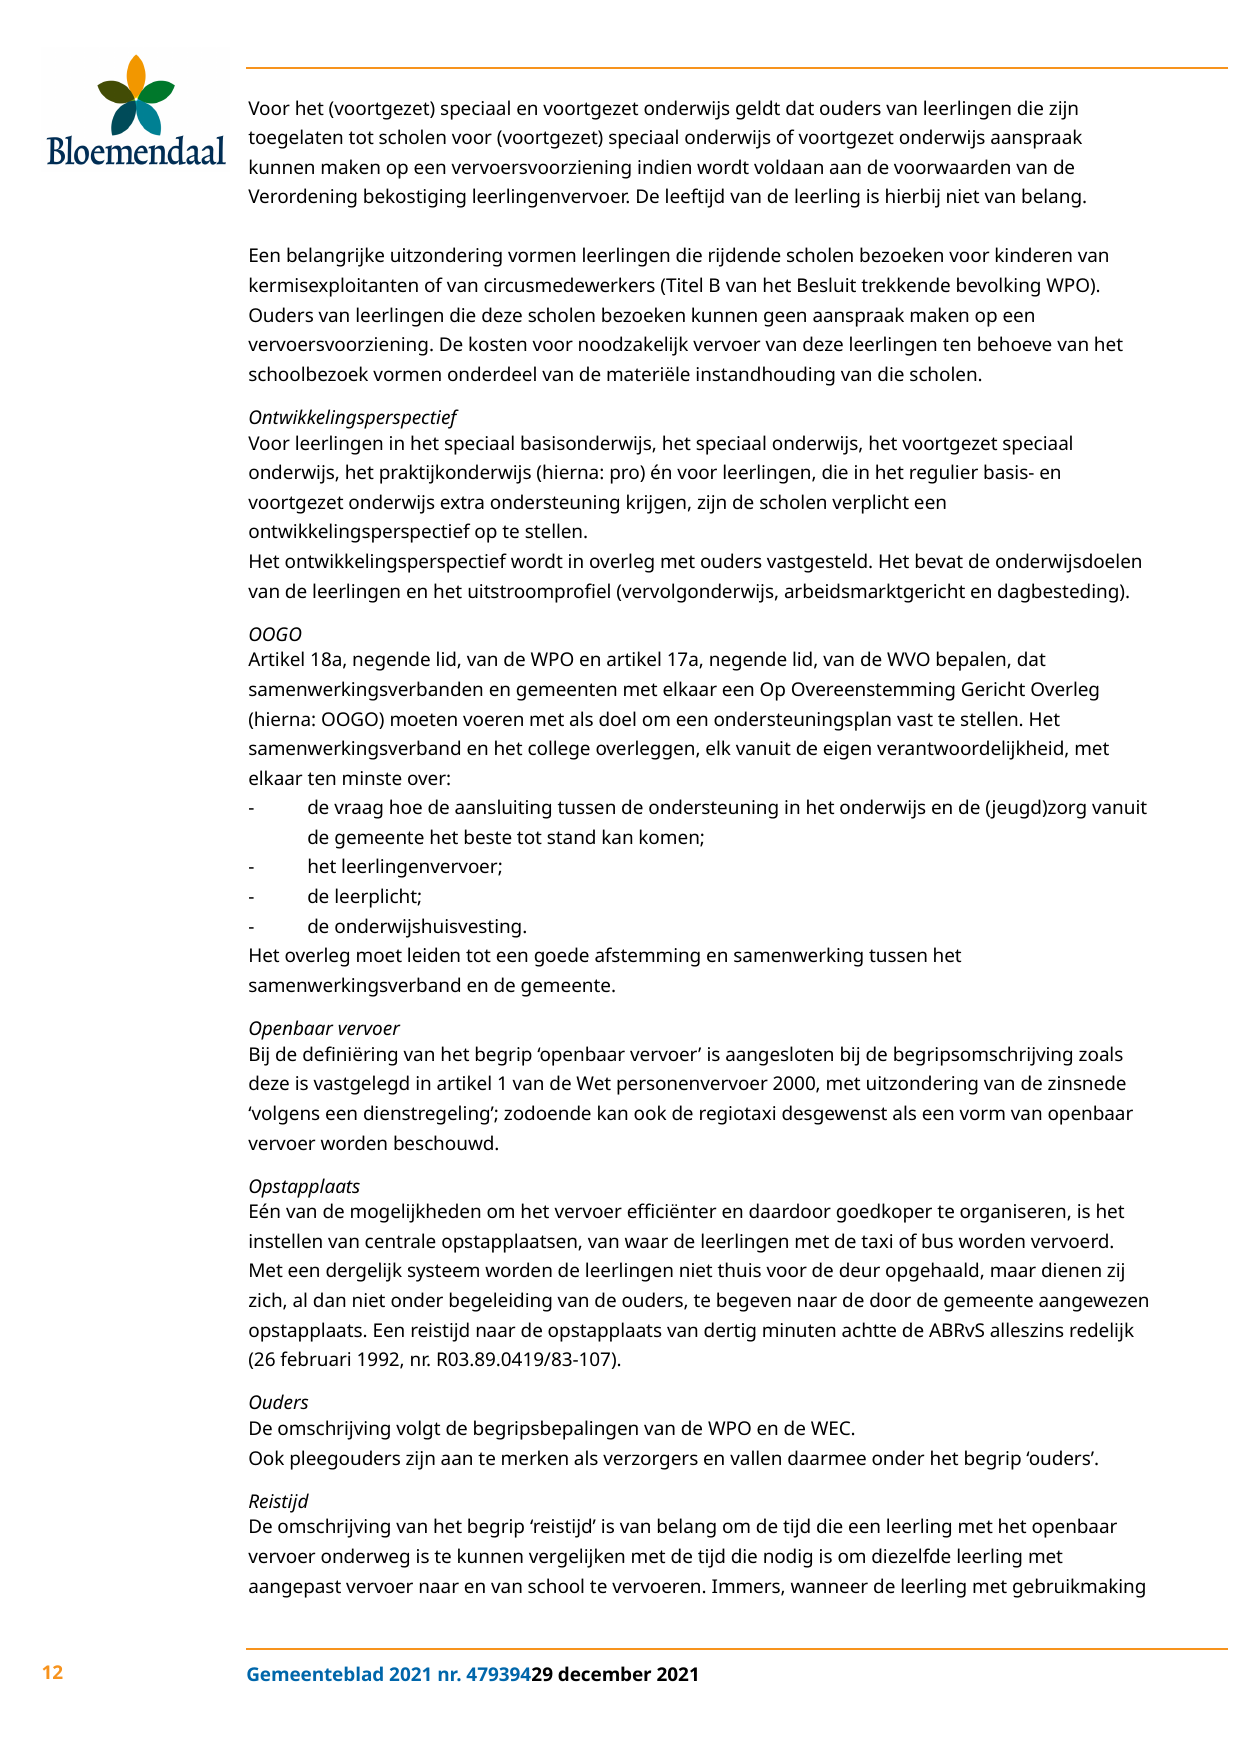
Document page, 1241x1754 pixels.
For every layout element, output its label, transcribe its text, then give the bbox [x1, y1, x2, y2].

list de leerplicht; [248, 883, 1152, 909]
text Ouders [248, 1389, 1152, 1415]
text Eén van de mogelijkheden om het vervoer efficiënter en daardoor goedkoper te organiseren, is het instellen van centrale opstapplaatsen, van waar de leerlingen met de taxi of bus worden vervoerd. Met een dergelijk systeem worden de leerlingen niet thuis voor de deur opgehaald, maar dienen zij zich, al dan niet onder begeleiding van de ouders, te begeven naar de door de gemeente aangewezen opstapplaats. Een reistijd naar de opstapplaats van dertig minuten achtte de ABRvS alleszins redelijk (26 februari 1992, nr. R03.89.0419/83-107). [248, 1198, 1152, 1372]
text Reistijd [248, 1488, 1152, 1514]
text Voor leerlingen in het speciaal basisonderwijs, het speciaal onderwijs, het voortgezet speciaal onderwijs, het praktijkonderwijs (hierna: pro) én voor leerlingen, die in het regulier basis- en voortgezet onderwijs extra ondersteuning krijgen, zijn de scholen verplicht een ontwikkelingsperspectief op te stellen. [248, 430, 1152, 544]
text Een belangrijke uitzondering vormen leerlingen die rijdende scholen bezoeken voor kinderen van kermisexploitanten of van circusmedewerkers (Titel B van het Besluit trekkende bevolking WPO). Ouders van leerlingen die deze scholen bezoeken kunnen geen aanspraak maken op een vervoersvoorziening. De kosten voor noodzakelijk vervoer van deze leerlingen ten behoeve van het schoolbezoek vormen onderdeel van de materiële instandhouding van die scholen. [248, 243, 1152, 387]
text Opstapplaats [248, 1173, 1152, 1198]
list de vraag hoe de aansluiting tussen de ondersteuning in het onderwijs en de (jeugd)zorg vanuit de gemeente het beste tot stand kan komen; [248, 794, 1152, 850]
list de onderwijshuisvesting. [248, 913, 1152, 939]
text Voor het (voortgezet) speciaal en voortgezet onderwijs geldt dat ouders van leerlingen die zijn toegelaten tot scholen voor (voortgezet) speciaal onderwijs of voortgezet onderwijs aanspraak kunnen maken op een vervoersvoorziening indien wordt voldaan aan de voorwaarden van de Verordening bekostiging leerlingenvervoer. De leeftijd van de leerling is hierbij niet van belang. [248, 95, 1152, 209]
text De omschrijving volgt de begripsbepalingen van de WPO en de WEC. [248, 1415, 1152, 1441]
picture [41, 47, 231, 172]
text Artikel 18a, negende lid, van de WPO en artikel 17a, negende lid, van de WVO bepalen, dat samenwerkingsverbanden en gemeenten met elkaar een Op Overeenstemming Gericht Overleg (hierna: OOGO) moeten voeren met als doel om een ondersteuningsplan vast te stellen. Het samenwerkingsverband en het college overleggen, elk vanuit de eigen verantwoordelijkheid, met elkaar ten minste over: [248, 647, 1152, 791]
text Bij de definiëring van het begrip ‘openbaar vervoer’ is aangesloten bij de begripsomschrijving zoals deze is vastgelegd in artikel 1 van de Wet personenvervoer 2000, met uitzondering van de zinsnede ‘volgens een dienstregeling’; zodoende kan ook de regiotaxi desgewenst als een vorm van openbaar vervoer worden beschouwd. [248, 1041, 1152, 1155]
text Ontwikkelingsperspectief [248, 404, 1152, 430]
text OOGO [248, 621, 1152, 647]
text De omschrijving van het begrip ‘reistijd’ is van belang om de tijd die een leerling met het openbaar vervoer onderweg is te kunnen vergelijken met de tijd die nodig is om diezelfde leerling met aangepast vervoer naar en van school te vervoeren. Immers, wanneer de leerling met gebruikmaking [248, 1514, 1152, 1599]
text Het overleg moet leiden tot een goede afstemming en samenwerking tussen het samenwerkingsverband en de gemeente. [248, 942, 1152, 998]
list het leerlingenvervoer; [248, 854, 1152, 879]
text Het ontwikkelingsperspectief wordt in overleg met ouders vastgesteld. Het bevat de onderwijsdoelen van de leerlingen en het uitstroomprofiel (vervolgonderwijs, arbeidsmarktgericht en dagbesteding). [248, 548, 1152, 603]
text Openbaar vervoer [248, 1015, 1152, 1041]
text Ook pleegouders zijn aan te merken als verzorgers en vallen daarmee onder het begrip ‘ouders’. [248, 1445, 1152, 1471]
